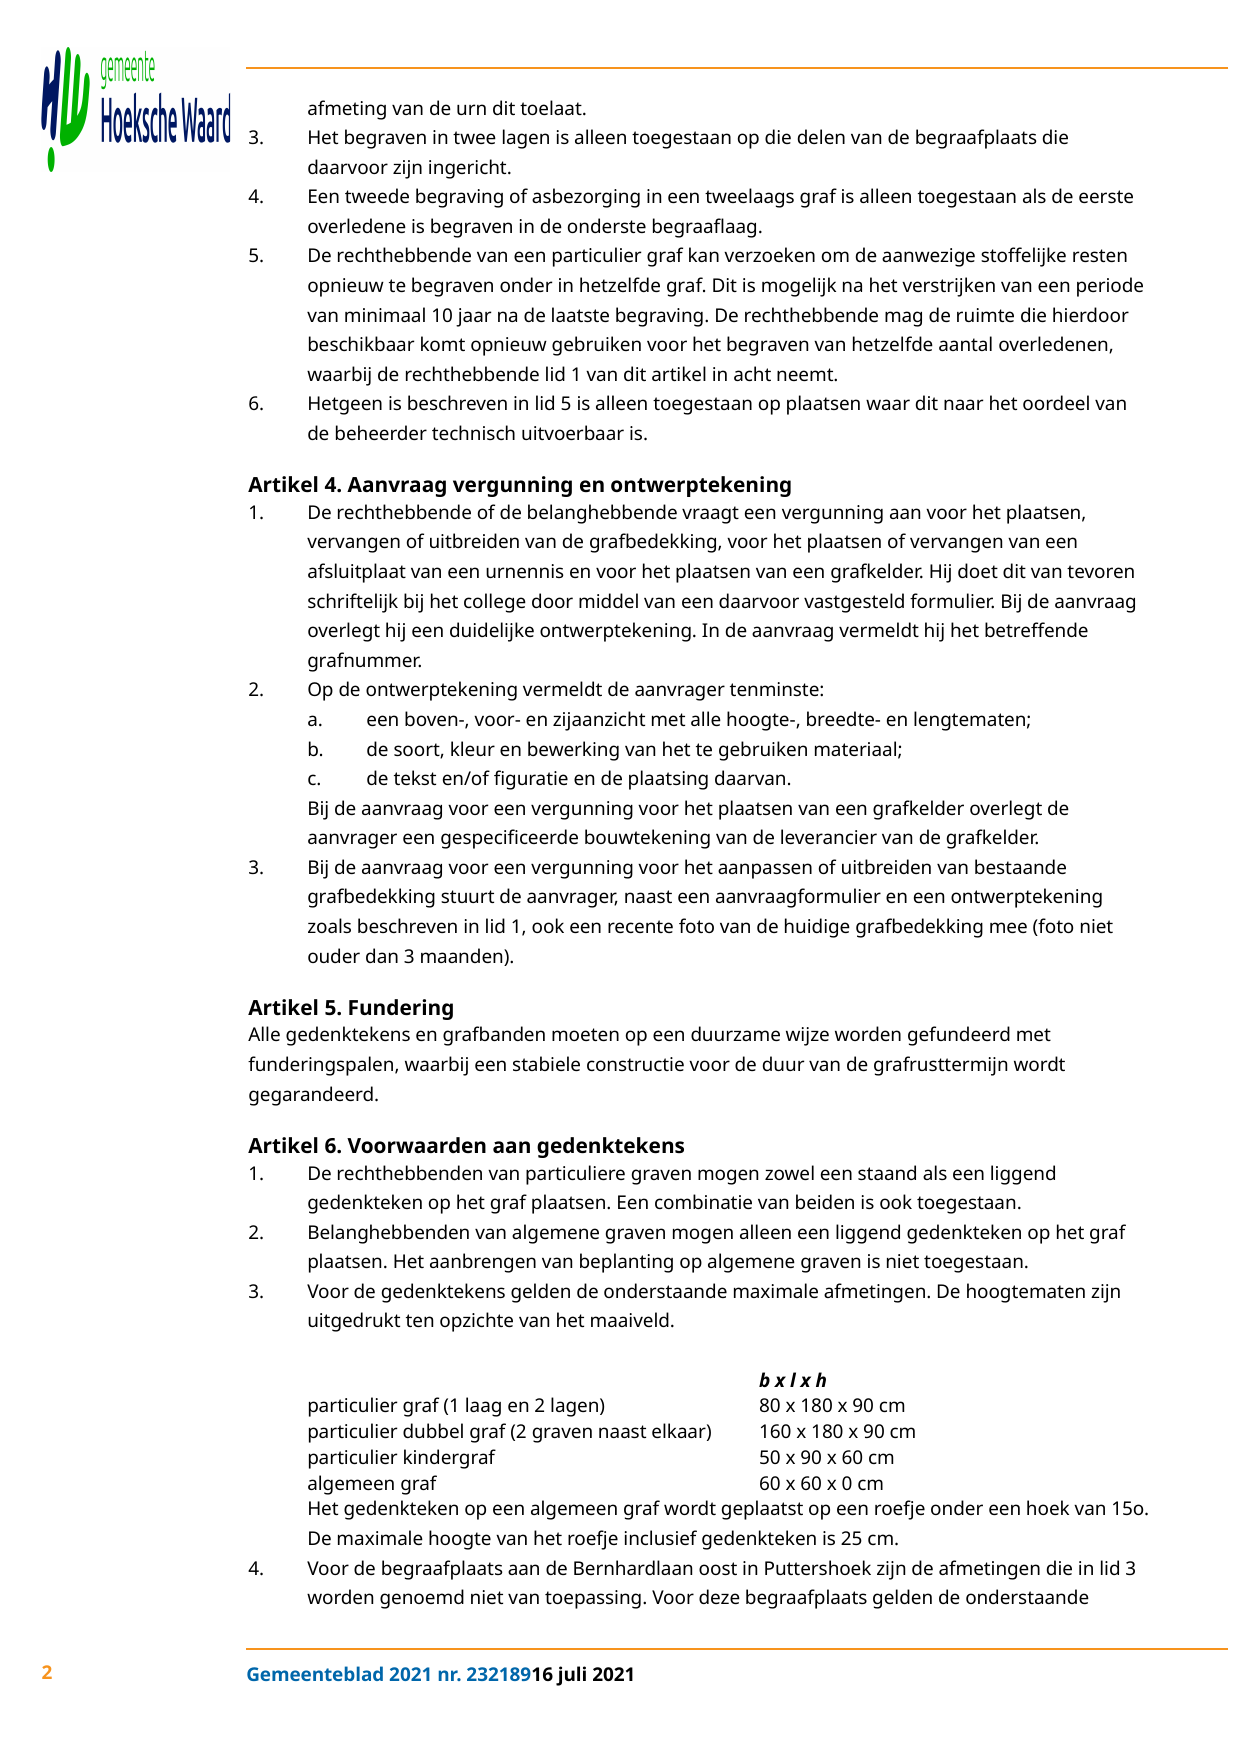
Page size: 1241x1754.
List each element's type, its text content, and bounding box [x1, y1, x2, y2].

list Op de ontwerptekening vermeldt de aanvrager tenminste: [248, 677, 1152, 702]
table_cell particulier dubbel graf (2 graven naast elkaar) [307, 1418, 759, 1444]
table_cell 60 x 60 x 0 cm [759, 1470, 1211, 1496]
list Het gedenkteken op een algemeen graf wordt geplaatst op een roefje onder een hoek van 15o. De maximale hoogte van het roefje inclusief gedenkteken is 25 cm. [248, 1496, 1152, 1551]
list Bij de aanvraag voor een vergunning voor het aanpassen of uitbreiden van bestaande grafbedekking stuurt de aanvrager, naast een aanvraagformulier en een ontwerptekening zoals beschreven in lid 1, ook een recente foto van de huidige grafbedekking mee (foto niet ouder dan 3 maanden). [248, 854, 1152, 968]
text Artikel 6. Voorwaarden aan gedenktekens [248, 1131, 1152, 1160]
text Artikel 4. Aanvraag vergunning en ontwerptekening [248, 471, 1152, 499]
table_header [307, 1367, 759, 1393]
list afmeting van de urn dit toelaat. [248, 95, 1152, 121]
list De rechthebbende of de belanghebbende vraagt een vergunning aan voor het plaatsen, vervangen of uitbreiden van de grafbedekking, voor het plaatsen of vervangen van een afsluitplaat van een urnennis en voor het plaatsen van een grafkelder. Hij doet dit van tevoren schriftelijk bij het college door middel van een daarvoor vastgesteld formulier. Bij de aanvraag overlegt hij een duidelijke ontwerptekening. In de aanvraag vermeldt hij het betreffende grafnummer. [248, 499, 1152, 673]
table_header b x l x h [759, 1367, 1211, 1393]
picture [41, 47, 231, 172]
table_cell algemeen graf [307, 1470, 759, 1496]
table_cell particulier kindergraf [307, 1444, 759, 1470]
list De rechthebbenden van particuliere graven mogen zowel een staand als een liggend gedenkteken op het graf plaatsen. Een combinatie van beiden is ook toegestaan. [248, 1160, 1152, 1215]
list de soort, kleur en bewerking van het te gebruiken materiaal; [307, 736, 1152, 761]
table_cell 50 x 90 x 60 cm [759, 1444, 1211, 1470]
list Hetgeen is beschreven in lid 5 is alleen toegestaan op plaatsen waar dit naar het oordeel van de beheerder technisch uitvoerbaar is. [248, 391, 1152, 446]
text Artikel 5. Fundering [248, 993, 1152, 1022]
list Bij de aanvraag voor een vergunning voor het plaatsen van een grafkelder overlegt de aanvrager een gespecificeerde bouwtekening van de leverancier van de grafkelder. [248, 795, 1152, 850]
list Een tweede begraving of asbezorging in een tweelaags graf is alleen toegestaan als de eerste overledene is begraven in de onderste begraaflaag. [248, 183, 1152, 239]
list de tekst en/of figuratie en de plaatsing daarvan. [307, 765, 1152, 791]
list Voor de begraafplaats aan de Bernhardlaan oost in Puttershoek zijn de afmetingen die in lid 3 worden genoemd niet van toepassing. Voor deze begraafplaats gelden de onderstaande [248, 1555, 1152, 1610]
list De rechthebbende van een particulier graf kan verzoeken om de aanwezige stoffelijke resten opnieuw te begraven onder in hetzelfde graf. Dit is mogelijk na het verstrijken van een periode van minimaal 10 jaar na de laatste begraving. De rechthebbende mag de ruimte die hierdoor beschikbaar komt opnieuw gebruiken voor het begraven van hetzelfde aantal overledenen, waarbij de rechthebbende lid 1 van dit artikel in acht neemt. [248, 243, 1152, 387]
table_cell 160 x 180 x 90 cm [759, 1418, 1211, 1444]
list Voor de gedenktekens gelden de onderstaande maximale afmetingen. De hoogtematen zijn uitgedrukt ten opzichte van het maaiveld. [248, 1278, 1152, 1333]
text Alle gedenktekens en grafbanden moeten op een duurzame wijze worden gefundeerd met funderingspalen, waarbij een stabiele constructie voor de duur van de grafrusttermijn wordt gegarandeerd. [248, 1022, 1152, 1107]
table_cell 80 x 180 x 90 cm [759, 1393, 1211, 1418]
list Belanghebbenden van algemene graven mogen alleen een liggend gedenkteken op het graf plaatsen. Het aanbrengen van beplanting op algemene graven is niet toegestaan. [248, 1219, 1152, 1274]
list Het begraven in twee lagen is alleen toegestaan op die delen van de begraafplaats die daarvoor zijn ingericht. [248, 124, 1152, 180]
list een boven-, voor- en zijaanzicht met alle hoogte-, breedte- en lengtematen; [307, 706, 1152, 732]
table_cell particulier graf (1 laag en 2 lagen) [307, 1393, 759, 1418]
